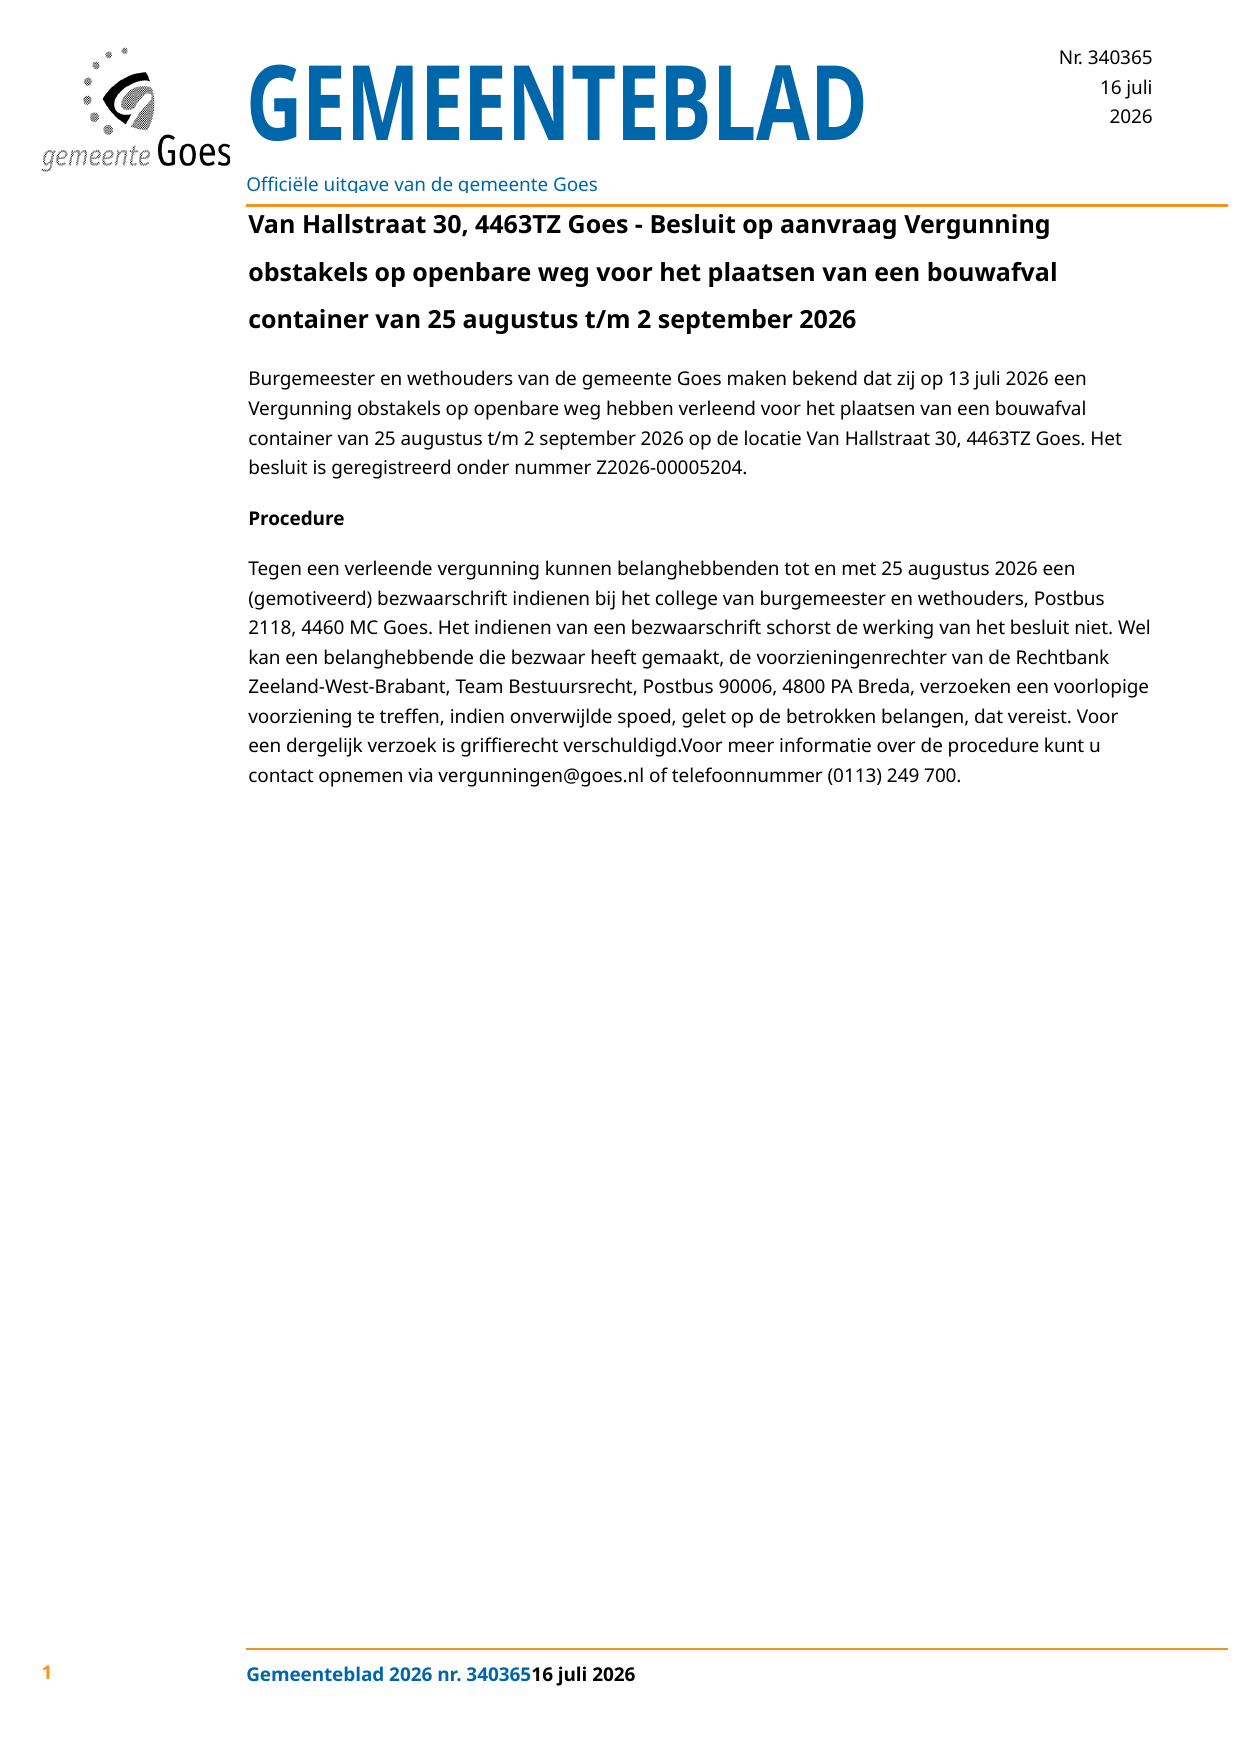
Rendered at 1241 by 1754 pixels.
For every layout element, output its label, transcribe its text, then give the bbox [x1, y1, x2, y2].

text Van Hallstraat 30, 4463TZ Goes - Besluit op aanvraag Vergunning obstakels op openbare weg voor het plaatsen van een bouwafval container van 25 augustus t/m 2 september 2026 [248, 207, 1152, 336]
picture [41, 47, 231, 172]
text Burgemeester en wethouders van de gemeente Goes maken bekend dat zij op 13 juli 2026 een Vergunning obstakels op openbare weg hebben verleend voor het plaatsen van een bouwafval container van 25 augustus t/m 2 september 2026 op de locatie Van Hallstraat 30, 4463TZ Goes. Het besluit is geregistreerd onder nummer Z2026-00005204. [248, 366, 1152, 480]
text Tegen een verleende vergunning kunnen belanghebbenden tot en met 25 augustus 2026 een (gemotiveerd) bezwaarschrift indienen bij het college van burgemeester en wethouders, Postbus 2118, 4460 MC Goes. Het indienen van een bezwaarschrift schorst de werking van het besluit niet. Wel kan een belanghebbende die bezwaar heeft gemaakt, de voorzieningenrechter van de Rechtbank Zeeland-West-Brabant, Team Bestuursrecht, Postbus 90006, 4800 PA Breda, verzoeken een voorlopige voorziening te treffen, indien onverwijlde spoed, gelet op de betrokken belangen, dat vereist. Voor een dergelijk verzoek is griffierecht verschuldigd.Voor meer informatie over de procedure kunt u contact opnemen via vergunningen@goes.nl of telefoonnummer (0113) 249 700. [248, 555, 1152, 788]
text Procedure [248, 505, 1152, 530]
